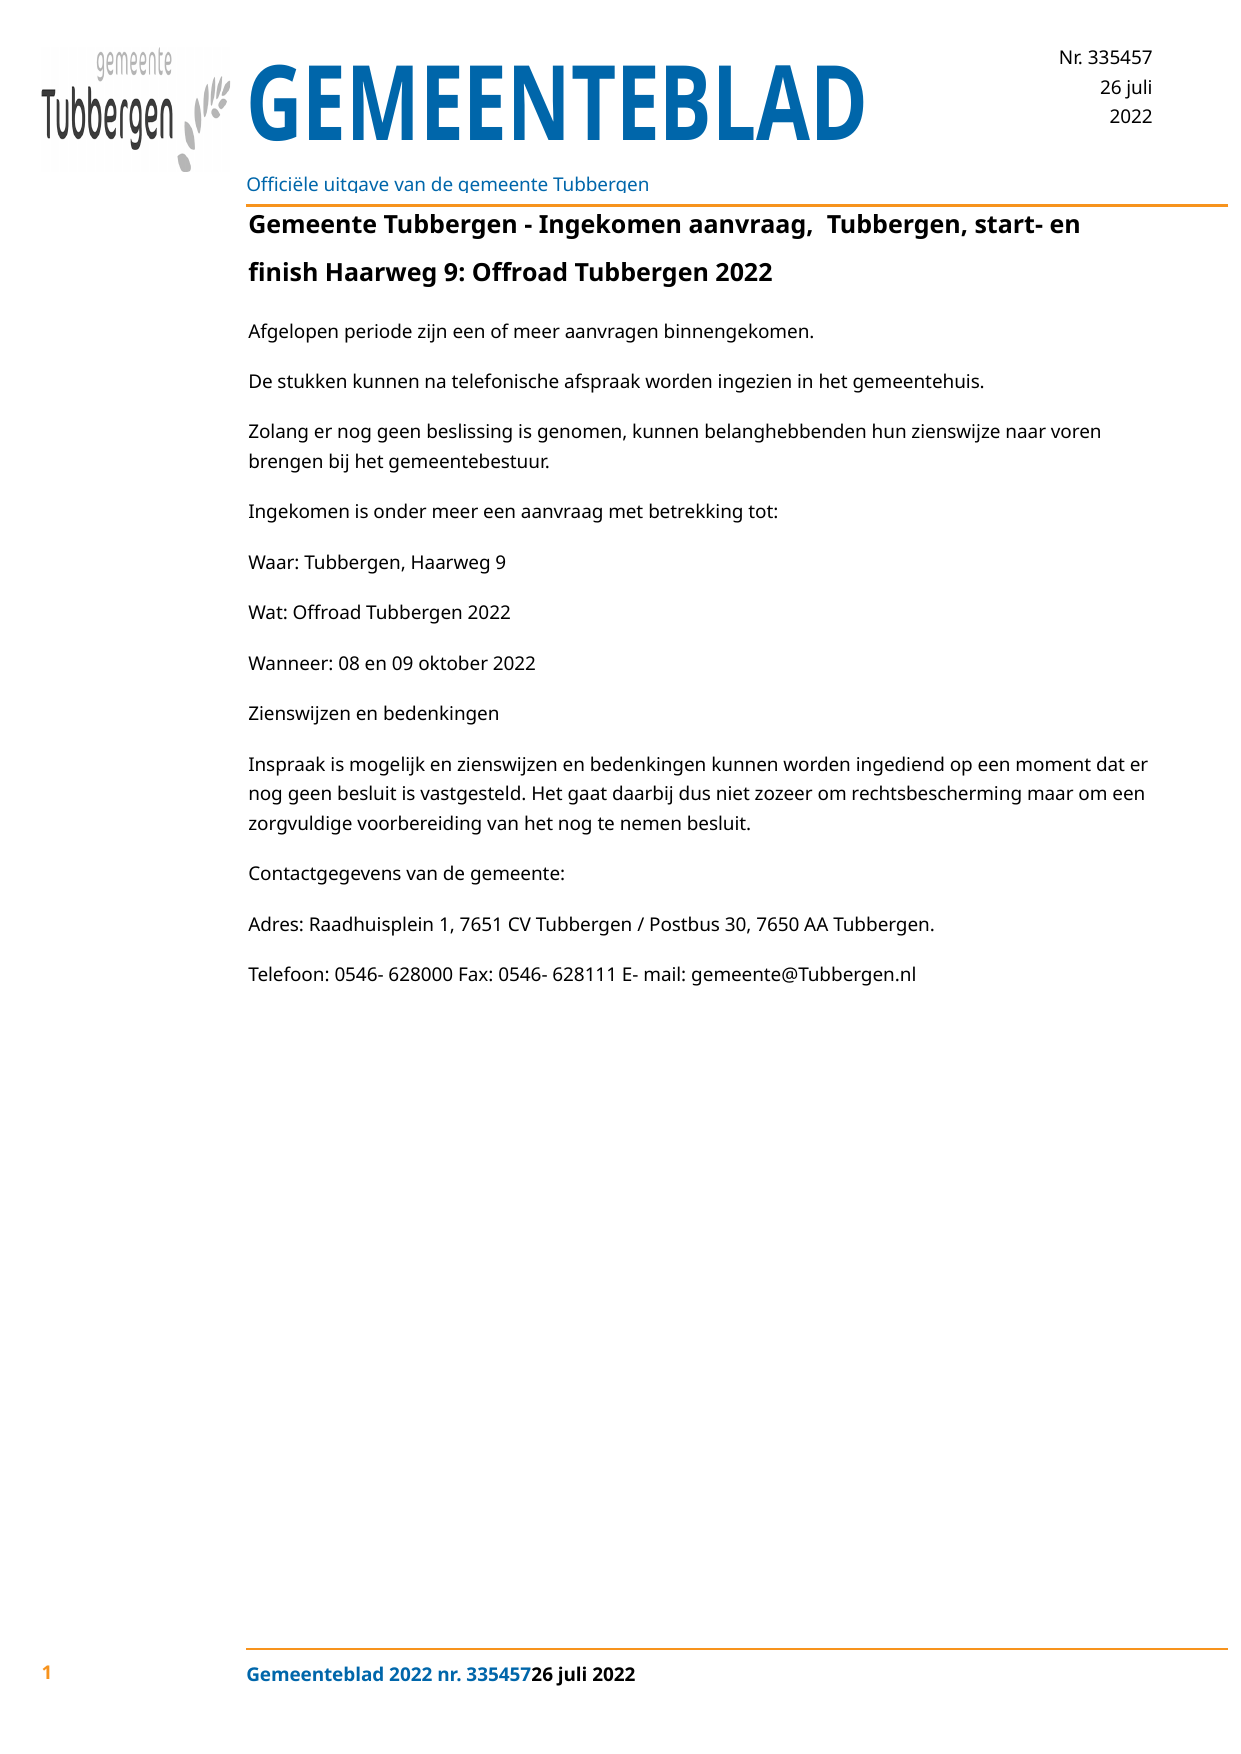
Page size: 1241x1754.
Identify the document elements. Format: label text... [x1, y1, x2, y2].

text Contactgegevens van de gemeente: [248, 860, 1152, 886]
picture [41, 47, 231, 172]
text De stukken kunnen na telefonische afspraak worden ingezien in het gemeentehuis. [248, 368, 1152, 394]
text Gemeente Tubbergen - Ingekomen aanvraag, Tubbergen, start- en finish Haarweg 9: Offroad Tubbergen 2022 [248, 207, 1152, 288]
text Ingekomen is onder meer een aanvraag met betrekking tot: [248, 499, 1152, 524]
text Zienswijzen en bedenkingen [248, 700, 1152, 726]
text Wanneer: 08 en 09 oktober 2022 [248, 650, 1152, 676]
text Telefoon: 0546- 628000 Fax: 0546- 628111 E- mail: gemeente@Tubbergen.nl [248, 961, 1152, 987]
text Inspraak is mogelijk en zienswijzen en bedenkingen kunnen worden ingediend op een moment dat er nog geen besluit is vastgesteld. Het gaat daarbij dus niet zozeer om rechtsbescherming maar om een zorgvuldige voorbereiding van het nog te nemen besluit. [248, 751, 1152, 836]
text Wat: Offroad Tubbergen 2022 [248, 599, 1152, 625]
text Adres: Raadhuisplein 1, 7651 CV Tubbergen / Postbus 30, 7650 AA Tubbergen. [248, 911, 1152, 937]
text Zolang er nog geen beslissing is genomen, kunnen belanghebbenden hun zienswijze naar voren brengen bij het gemeentebestuur. [248, 419, 1152, 474]
text Waar: Tubbergen, Haarweg 9 [248, 549, 1152, 575]
text Afgelopen periode zijn een of meer aanvragen binnengekomen. [248, 318, 1152, 344]
